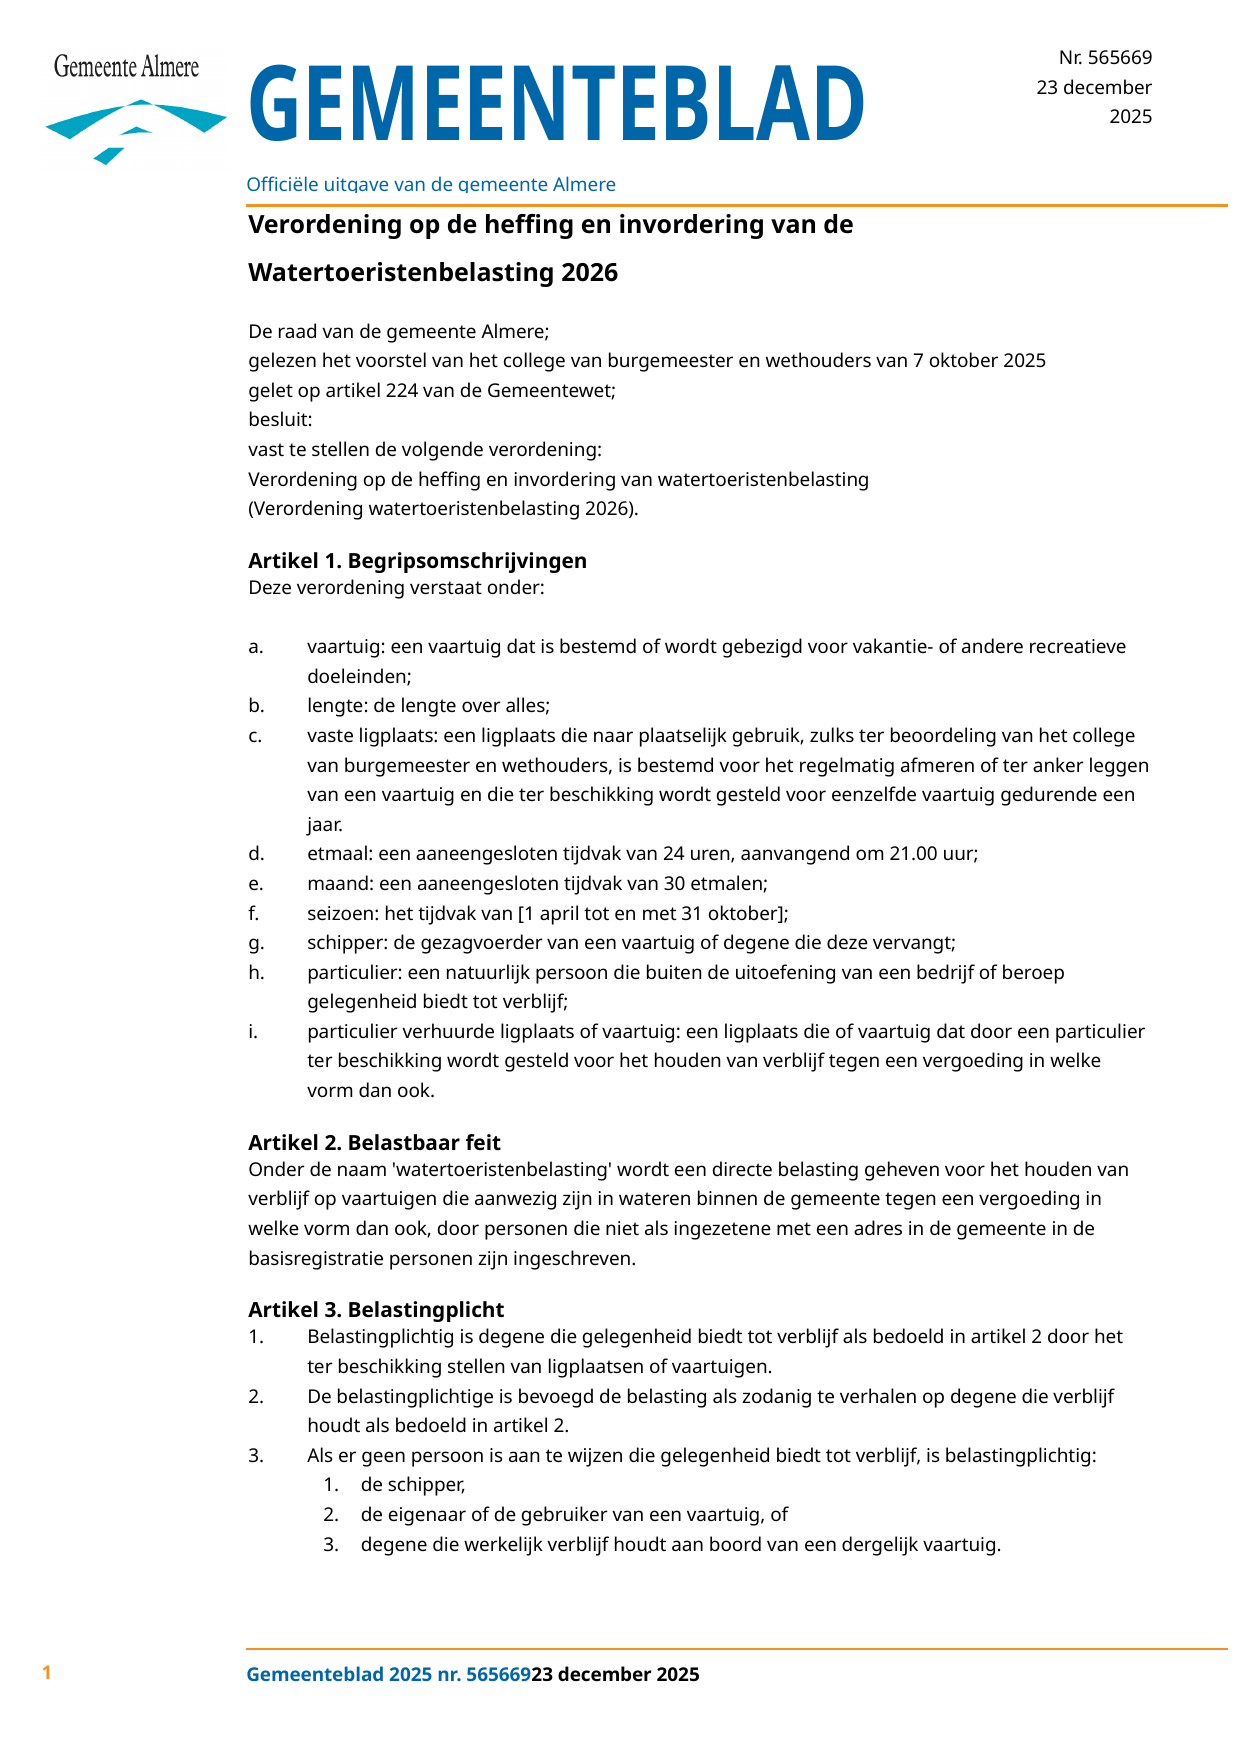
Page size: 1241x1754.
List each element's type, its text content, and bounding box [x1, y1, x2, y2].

picture [41, 47, 231, 172]
list Belastingplichtig is degene die gelegenheid biedt tot verblijf als bedoeld in artikel 2 door het ter beschikking stellen van ligplaatsen of vaartuigen. [248, 1324, 1152, 1379]
list seizoen: het tijdvak van [1 april tot en met 31 oktober]; [248, 900, 1152, 925]
list vaartuig: een vaartuig dat is bestemd of wordt gebezigd voor vakantie- of andere recreatieve doeleinden; [248, 633, 1152, 689]
text Verordening op de heffing en invordering van watertoeristenbelasting [248, 466, 1152, 492]
text Onder de naam 'watertoeristenbelasting' wordt een directe belasting geheven voor het houden van verblijf op vaartuigen die aanwezig zijn in wateren binnen de gemeente tegen een vergoeding in welke vorm dan ook, door personen die niet als ingezetene met een adres in de gemeente in de basisregistratie personen zijn ingeschreven. [248, 1156, 1152, 1271]
text De raad van de gemeente Almere; [248, 318, 1152, 344]
text Artikel 1. Begripsomschrijvingen [248, 546, 1152, 574]
list de eigenaar of de gebruiker van een vaartuig, of [323, 1501, 1152, 1527]
text Verordening op de heffing en invordering van de Watertoeristenbelasting 2026 [248, 207, 1152, 288]
text Artikel 2. Belastbaar feit [248, 1128, 1152, 1156]
list etmaal: een aaneengesloten tijdvak van 24 uren, aanvangend om 21.00 uur; [248, 841, 1152, 866]
list vaste ligplaats: een ligplaats die naar plaatselijk gebruik, zulks ter beoordeling van het college van burgemeester en wethouders, is bestemd voor het regelmatig afmeren of ter anker leggen van een vaartuig en die ter beschikking wordt gesteld voor eenzelfde vaartuig gedurende een jaar. [248, 722, 1152, 837]
list Als er geen persoon is aan te wijzen die gelegenheid biedt tot verblijf, is belastingplichtig: [248, 1442, 1152, 1468]
list maand: een aaneengesloten tijdvak van 30 etmalen; [248, 870, 1152, 896]
text Artikel 3. Belastingplicht [248, 1295, 1152, 1324]
text gelezen het voorstel van het college van burgemeester en wethouders van 7 oktober 2025 [248, 347, 1152, 373]
list degene die werkelijk verblijf houdt aan boord van een dergelijk vaartuig. [323, 1531, 1152, 1556]
text (Verordening watertoeristenbelasting 2026). [248, 495, 1152, 521]
text vast te stellen de volgende verordening: [248, 436, 1152, 462]
list De belastingplichtige is bevoegd de belasting als zodanig te verhalen op degene die verblijf houdt als bedoeld in artikel 2. [248, 1383, 1152, 1438]
list lengte: de lengte over alles; [248, 693, 1152, 718]
list schipper: de gezagvoerder van een vaartuig of degene die deze vervangt; [248, 929, 1152, 955]
text Deze verordening verstaat onder: [248, 574, 1152, 600]
text besluit: [248, 407, 1152, 432]
text gelet op artikel 224 van de Gemeentewet; [248, 377, 1152, 403]
list particulier verhuurde ligplaats of vaartuig: een ligplaats die of vaartuig dat door een particulier ter beschikking wordt gesteld voor het houden van verblijf tegen een vergoeding in welke vorm dan ook. [248, 1018, 1152, 1103]
list particulier: een natuurlijk persoon die buiten de uitoefening van een bedrijf of beroep gelegenheid biedt tot verblijf; [248, 959, 1152, 1014]
list de schipper, [323, 1472, 1152, 1497]
